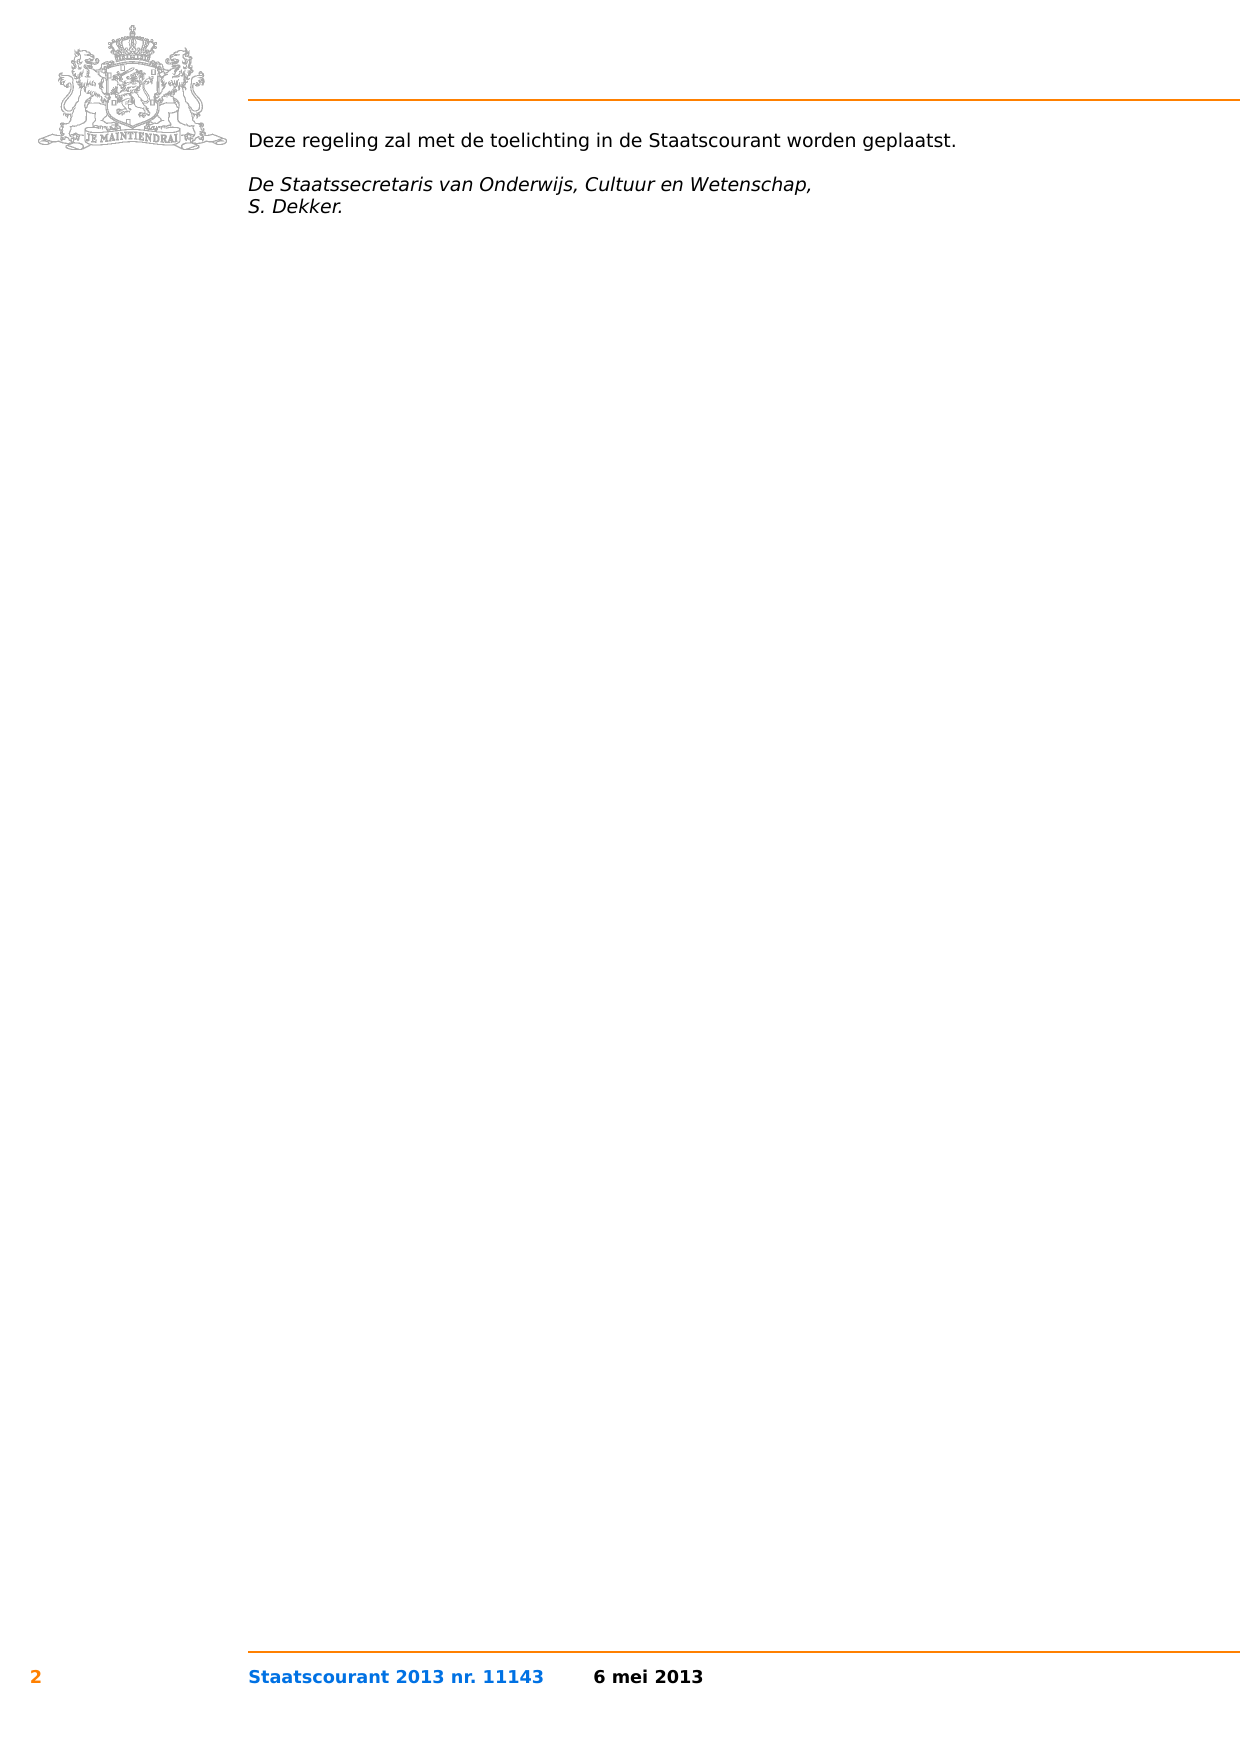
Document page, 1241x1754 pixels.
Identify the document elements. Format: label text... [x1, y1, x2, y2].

picture [38, 25, 227, 150]
text Deze regeling zal met de toelichting in de Staatscourant worden geplaatst. [248, 130, 1163, 152]
text De Staatssecretaris van Onderwijs, Cultuur en Wetenschap, S. Dekker. [248, 174, 1163, 218]
